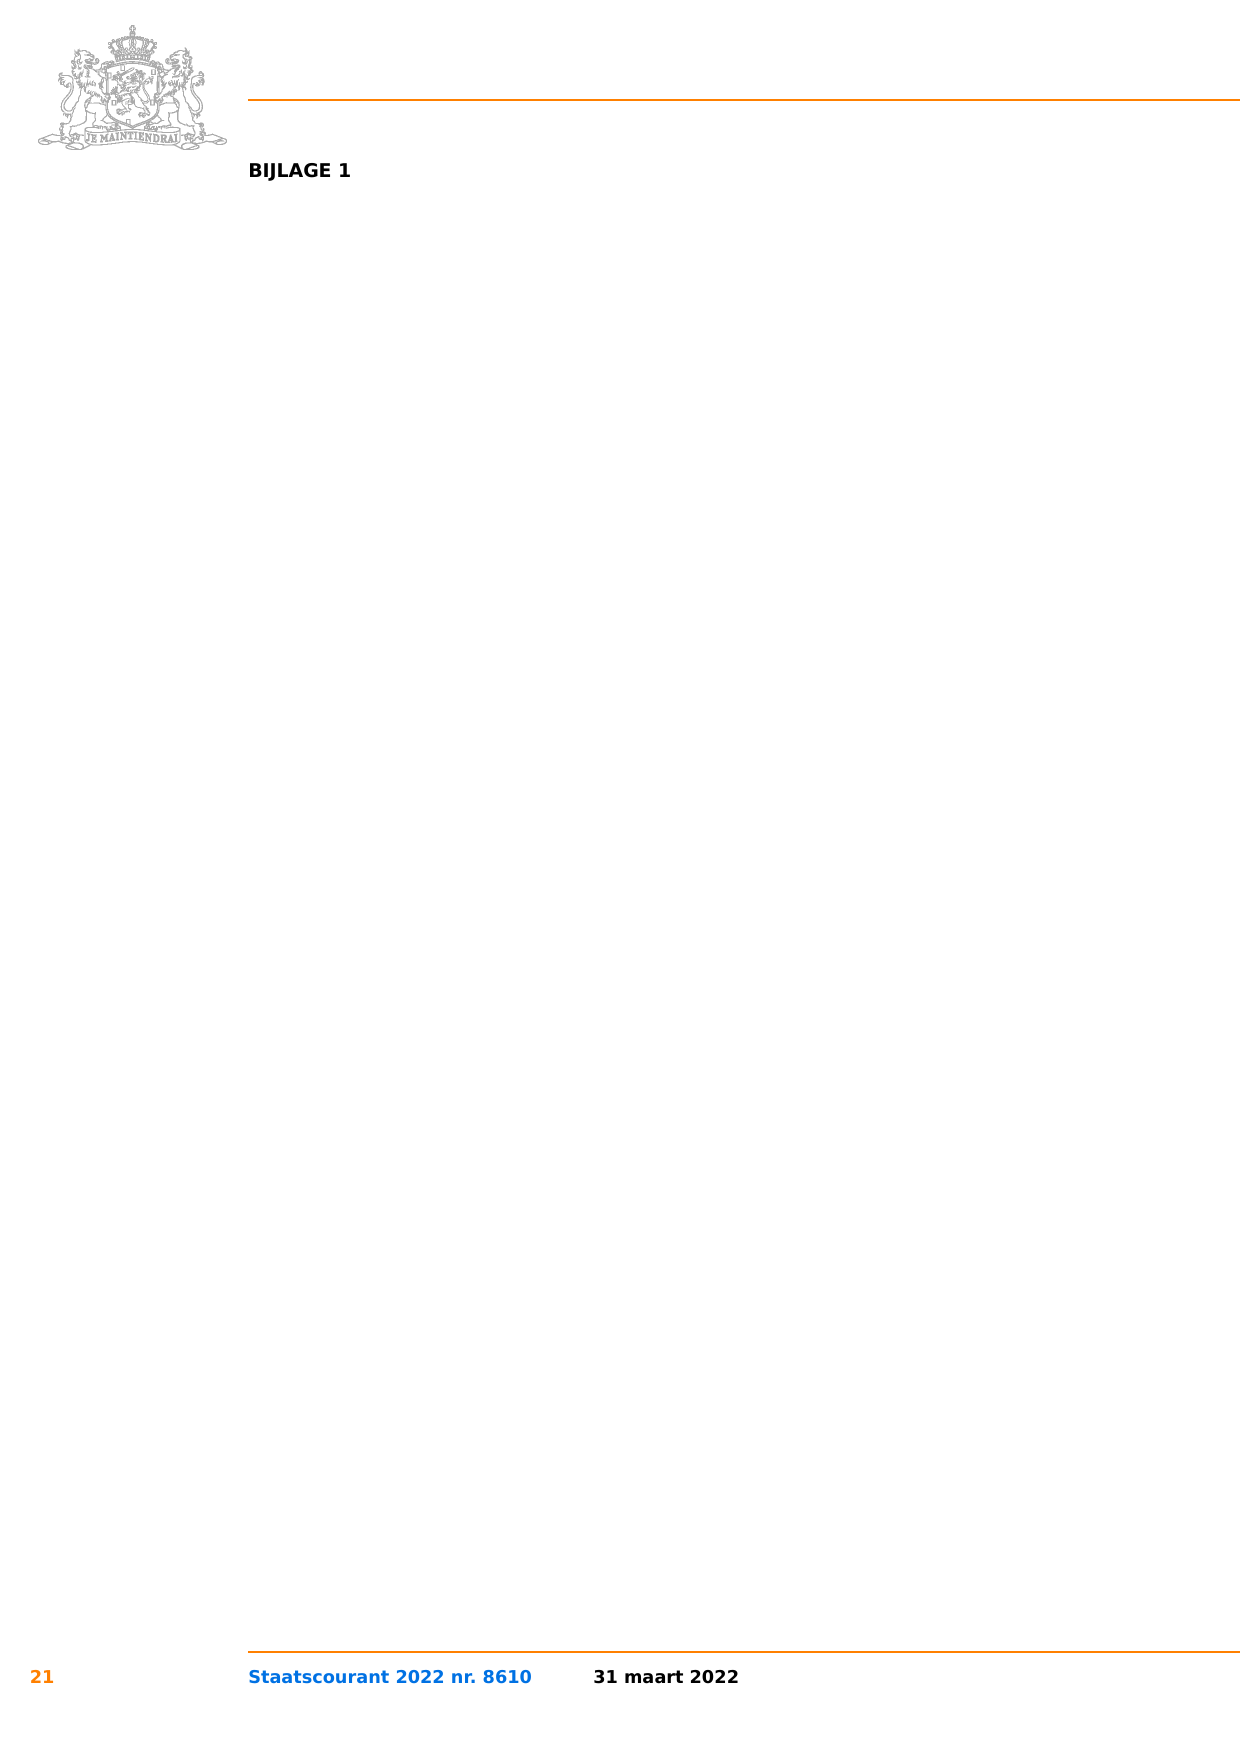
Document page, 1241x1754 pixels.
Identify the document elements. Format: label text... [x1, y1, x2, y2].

picture [38, 25, 227, 150]
subtitle BIJLAGE 1 [248, 160, 1163, 182]
